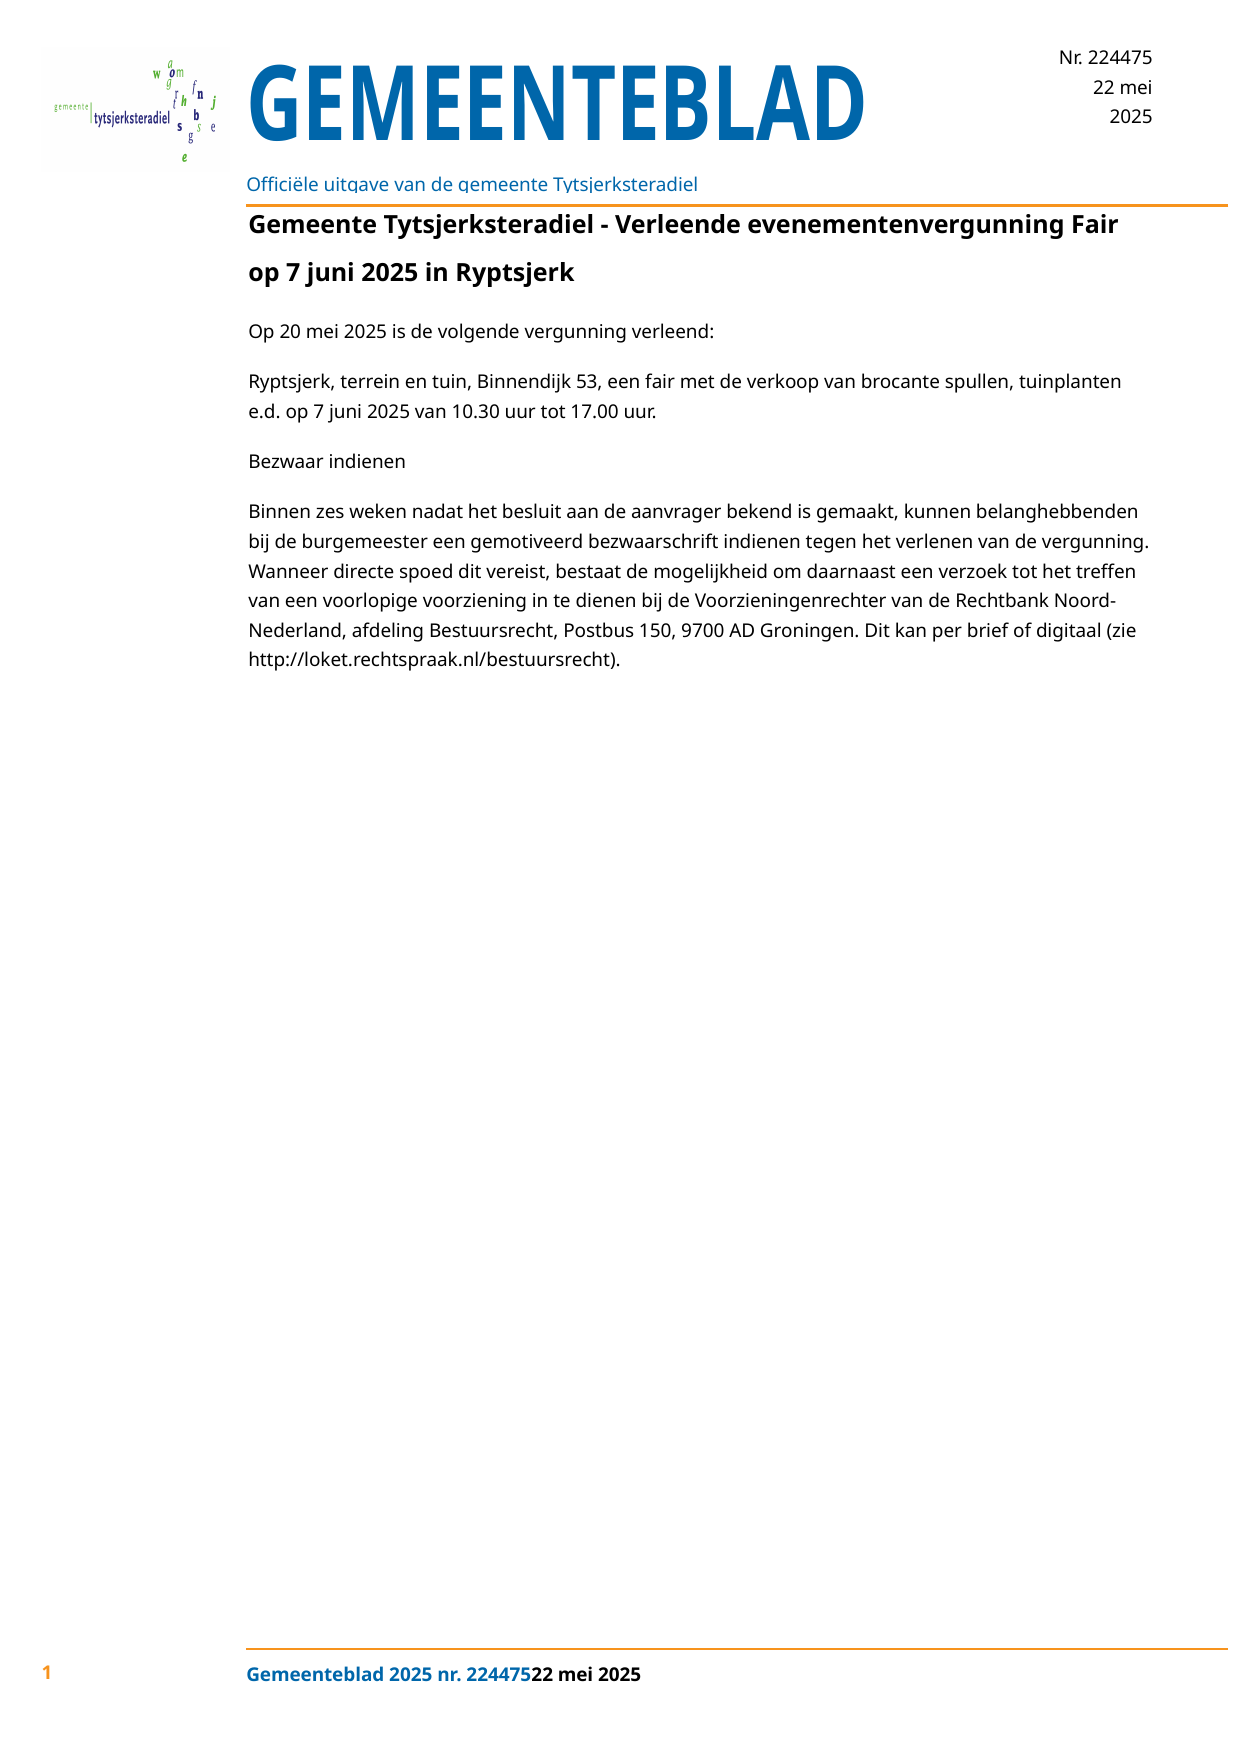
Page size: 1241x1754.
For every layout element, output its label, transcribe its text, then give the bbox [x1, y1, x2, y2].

text Binnen zes weken nadat het besluit aan de aanvrager bekend is gemaakt, kunnen belanghebbenden bij de burgemeester een gemotiveerd bezwaarschrift indienen tegen het verlenen van de vergunning. Wanneer directe spoed dit vereist, bestaat de mogelijkheid om daarnaast een verzoek tot het treffen van een voorlopige voorziening in te dienen bij de Voorzieningenrechter van de Rechtbank Noord-Nederland, afdeling Bestuursrecht, Postbus 150, 9700 AD Groningen. Dit kan per brief of digitaal (zie http://loket.rechtspraak.nl/bestuursrecht). [248, 499, 1152, 672]
picture [41, 47, 231, 172]
text Bezwaar indienen [248, 448, 1152, 474]
text Op 20 mei 2025 is de volgende vergunning verleend: [248, 318, 1152, 344]
text Ryptsjerk, terrein en tuin, Binnendijk 53, een fair met de verkoop van brocante spullen, tuinplanten e.d. op 7 juni 2025 van 10.30 uur tot 17.00 uur. [248, 368, 1152, 424]
text Gemeente Tytsjerksteradiel - Verleende evenementenvergunning Fair op 7 juni 2025 in Ryptsjerk [248, 207, 1152, 288]
